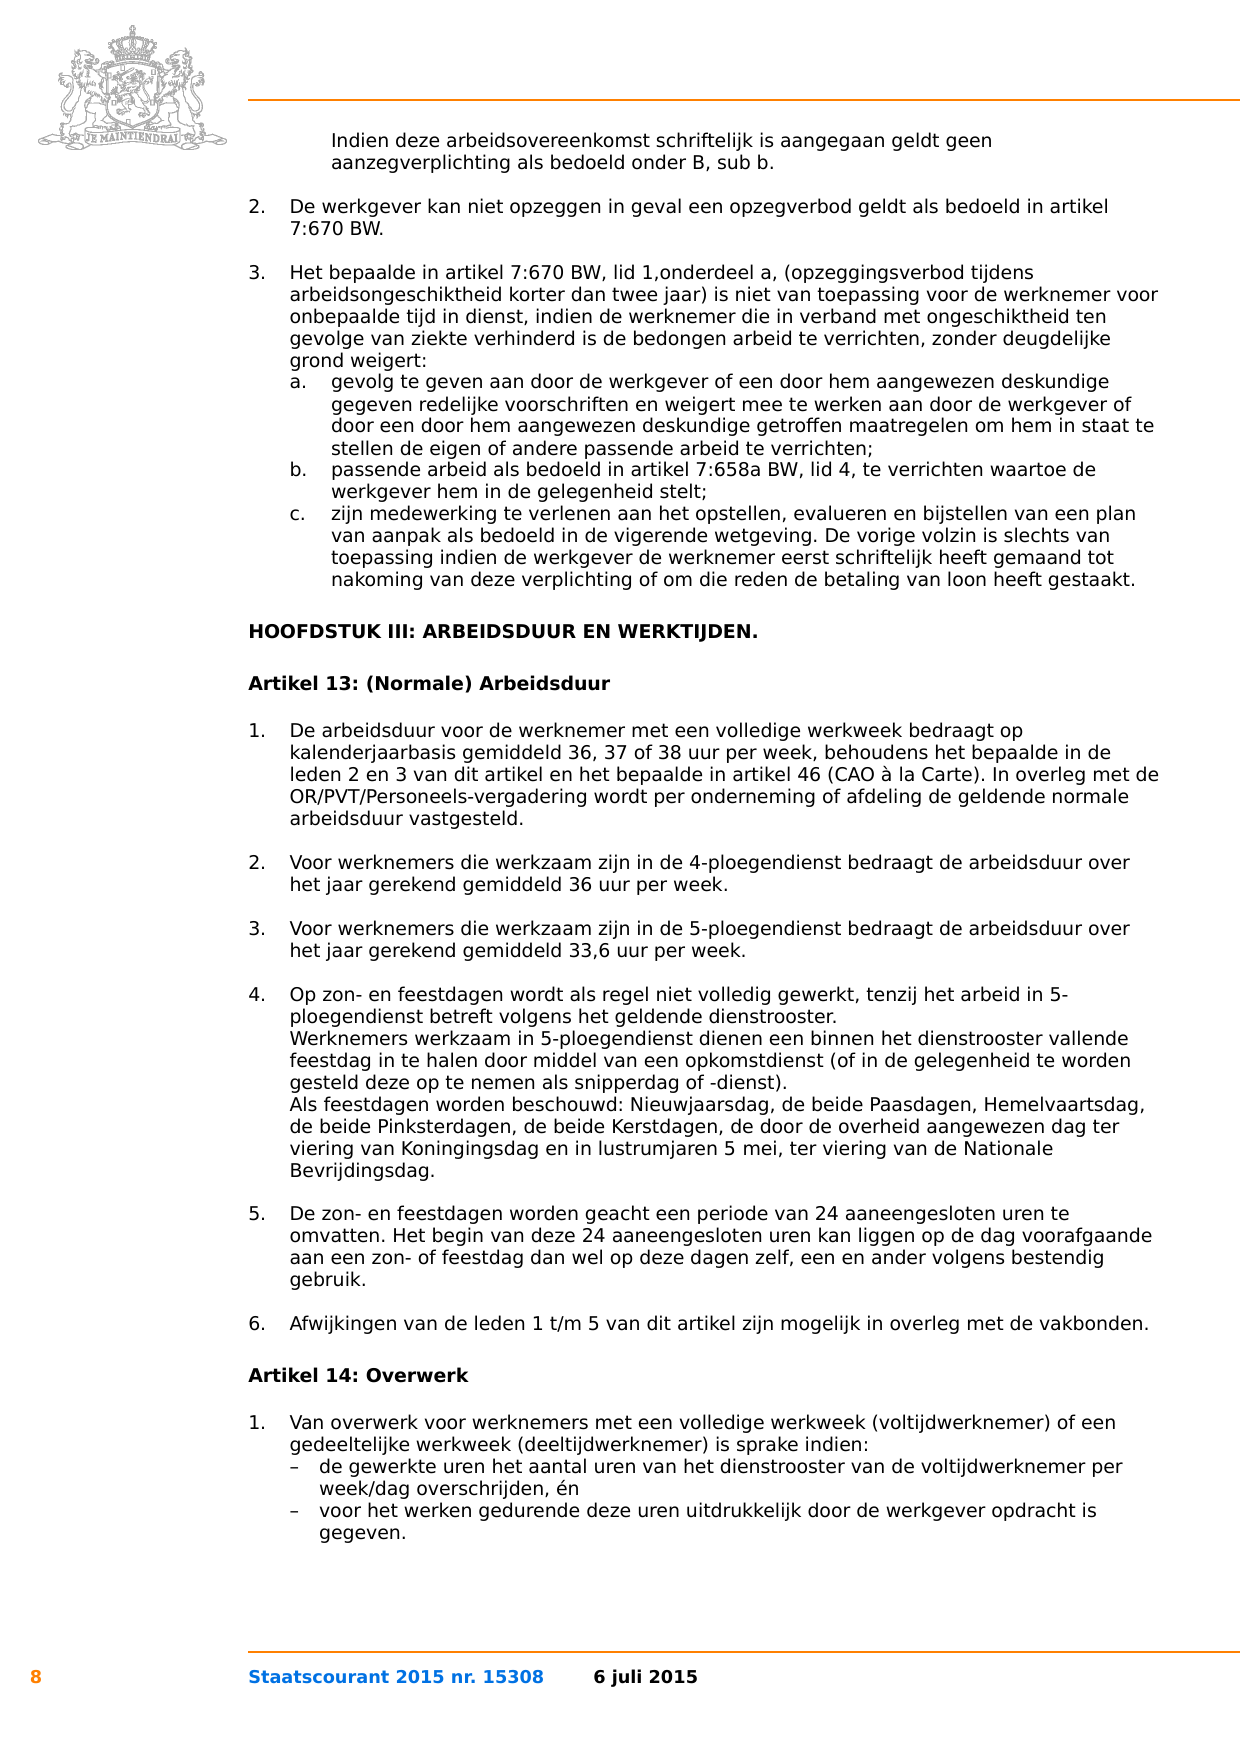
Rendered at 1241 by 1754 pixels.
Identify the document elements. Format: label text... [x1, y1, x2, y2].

text 2. Voor werknemers die werkzaam zijn in de 4-ploegendienst bedraagt de arbeidsduur over het jaar gerekend gemiddeld 36 uur per week. [248, 852, 1163, 896]
text – de gewerkte uren het aantal uren van het dienstrooster van de voltijdwerknemer per week/dag overschrijden, én [289, 1456, 1163, 1500]
text a. gevolg te geven aan door de werkgever of een door hem aangewezen deskundige gegeven redelijke voorschriften en weigert mee te werken aan door de werkgever of door een door hem aangewezen deskundige getroffen maatregelen om hem in staat te stellen de eigen of andere passende arbeid te verrichten; [289, 371, 1163, 459]
text b. passende arbeid als bedoeld in artikel 7:658a BW, lid 4, te verrichten waartoe de werkgever hem in de gelegenheid stelt; [289, 459, 1163, 503]
text Als feestdagen worden beschouwd: Nieuwjaarsdag, de beide Paasdagen, Hemelvaartsdag, de beide Pinksterdagen, de beide Kerstdagen, de door de overheid aangewezen dag ter viering van Koningingsdag en in lustrumjaren 5 mei, ter viering van de Nationale Bevrijdingsdag. [289, 1093, 1163, 1181]
subtitle Artikel 14: Overwerk [248, 1365, 1163, 1387]
text 3. Voor werknemers die werkzaam zijn in de 5-ploegendienst bedraagt de arbeidsduur over het jaar gerekend gemiddeld 33,6 uur per week. [248, 918, 1163, 962]
subtitle HOOFDSTUK III: ARBEIDSDUUR EN WERKTIJDEN. [248, 621, 1163, 643]
subtitle Artikel 13: (Normale) Arbeidsduur [248, 673, 1163, 695]
text 2. De werkgever kan niet opzeggen in geval een opzegverbod geldt als bedoeld in artikel 7:670 BW. [248, 196, 1163, 240]
text Werknemers werkzaam in 5-ploegendienst dienen een binnen het dienstrooster vallende feestdag in te halen door middel van een opkomstdienst (of in de gelegenheid te worden gesteld deze op te nemen als snipperdag of -dienst). [289, 1028, 1163, 1093]
picture [38, 25, 227, 150]
text – voor het werken gedurende deze uren uitdrukkelijk door de werkgever opdracht is gegeven. [289, 1500, 1163, 1544]
text 4. Op zon- en feestdagen wordt als regel niet volledig gewerkt, tenzij het arbeid in 5-ploegendienst betreft volgens het geldende dienstrooster. [248, 984, 1163, 1028]
text Indien deze arbeidsovereenkomst schriftelijk is aangegaan geldt geen aanzegverplichting als bedoeld onder B, sub b. [331, 130, 1163, 174]
text 3. Het bepaalde in artikel 7:670 BW, lid 1,onderdeel a, (opzeggingsverbod tijdens arbeidsongeschiktheid korter dan twee jaar) is niet van toepassing voor de werknemer voor onbepaalde tijd in dienst, indien de werknemer die in verband met ongeschiktheid ten gevolge van ziekte verhinderd is de bedongen arbeid te verrichten, zonder deugdelijke grond weigert: [248, 262, 1163, 371]
text 1. Van overwerk voor werknemers met een volledige werkweek (voltijdwerknemer) of een gedeeltelijke werkweek (deeltijdwerknemer) is sprake indien: [248, 1412, 1163, 1456]
text 6. Afwijkingen van de leden 1 t/m 5 van dit artikel zijn mogelijk in overleg met de vakbonden. [248, 1313, 1163, 1335]
text c. zijn medewerking te verlenen aan het opstellen, evalueren en bijstellen van een plan van aanpak als bedoeld in de vigerende wetgeving. De vorige volzin is slechts van toepassing indien de werkgever de werknemer eerst schriftelijk heeft gemaand tot nakoming van deze verplichting of om die reden de betaling van loon heeft gestaakt. [289, 503, 1163, 591]
text 5. De zon- en feestdagen worden geacht een periode van 24 aaneengesloten uren te omvatten. Het begin van deze 24 aaneengesloten uren kan liggen op de dag voorafgaande aan een zon- of feestdag dan wel op deze dagen zelf, een en ander volgens bestendig gebruik. [248, 1203, 1163, 1291]
text 1. De arbeidsduur voor de werknemer met een volledige werkweek bedraagt op kalenderjaarbasis gemiddeld 36, 37 of 38 uur per week, behoudens het bepaalde in de leden 2 en 3 van dit artikel en het bepaalde in artikel 46 (CAO à la Carte). In overleg met de OR/PVT/Personeels-vergadering wordt per onderneming of afdeling de geldende normale arbeidsduur vastgesteld. [248, 720, 1163, 830]
